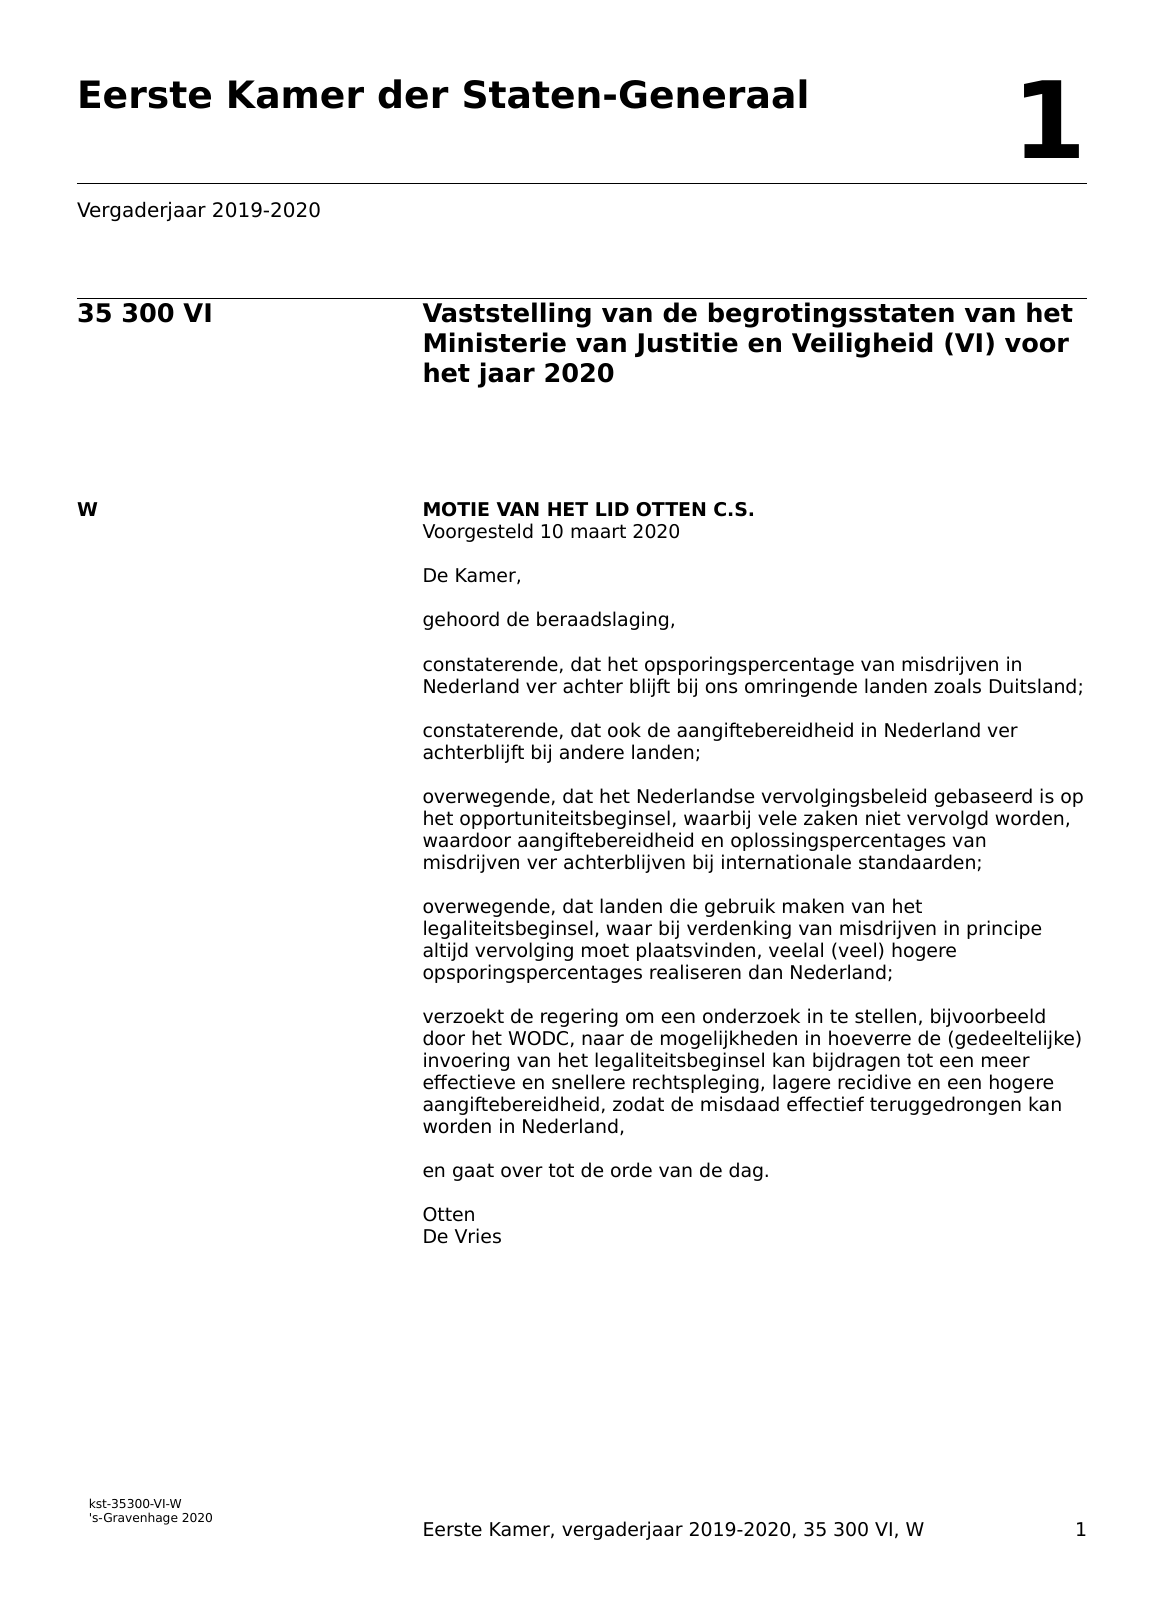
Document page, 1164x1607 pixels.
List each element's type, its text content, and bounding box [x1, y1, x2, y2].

table_header 1 [886, 59, 1087, 183]
text constaterende, dat het opsporingspercentage van misdrijven in Nederland ver achter blijft bij ons omringende landen zoals Duitsland; [422, 653, 1087, 697]
subtitle W MOTIE VAN HET LID OTTEN C.S. [77, 499, 1087, 521]
text overwegende, dat het Nederlandse vervolgingsbeleid gebaseerd is op het opportuniteitsbeginsel, waarbij vele zaken niet vervolgd worden, waardoor aangiftebereidheid en oplossingspercentages van misdrijven ver achterblijven bij internationale standaarden; [422, 786, 1087, 874]
table_cell Vergaderjaar 2019-2020 [77, 184, 1087, 298]
text Otten [422, 1204, 1087, 1226]
text overwegende, dat landen die gebruik maken van het legaliteitsbeginsel, waar bij verdenking van misdrijven in principe altijd vervolging moet plaatsvinden, veelal (veel) hogere opsporingspercentages realiseren dan Nederland; [422, 896, 1087, 984]
text De Kamer, [422, 565, 1087, 587]
text gehoord de beraadslaging, [422, 609, 1087, 631]
text 's-Gravenhage 2020 [88, 1511, 323, 1525]
text De Vries [422, 1226, 1087, 1248]
text constaterende, dat ook de aangiftebereidheid in Nederland ver achterblijft bij andere landen; [422, 720, 1087, 764]
subtitle 35 300 VI Vaststelling van de begrotingsstaten van het Ministerie van Justitie en Veiligheid (VI) voor het jaar 2020 [77, 299, 1087, 388]
text verzoekt de regering om een onderzoek in te stellen, bijvoorbeeld door het WODC, naar de mogelijkheden in hoeverre de (gedeeltelijke) invoering van het legaliteitsbeginsel kan bijdragen tot een meer effectieve en snellere rechtspleging, lagere recidive en een hogere aangiftebereidheid, zodat de misdaad effectief teruggedrongen kan worden in Nederland, [422, 1006, 1087, 1138]
text en gaat over tot de orde van de dag. [422, 1160, 1087, 1182]
text Voorgesteld 10 maart 2020 [422, 521, 1087, 543]
text kst-35300-VI-W [88, 1497, 323, 1511]
table_header Eerste Kamer der Staten-Generaal [77, 59, 886, 183]
